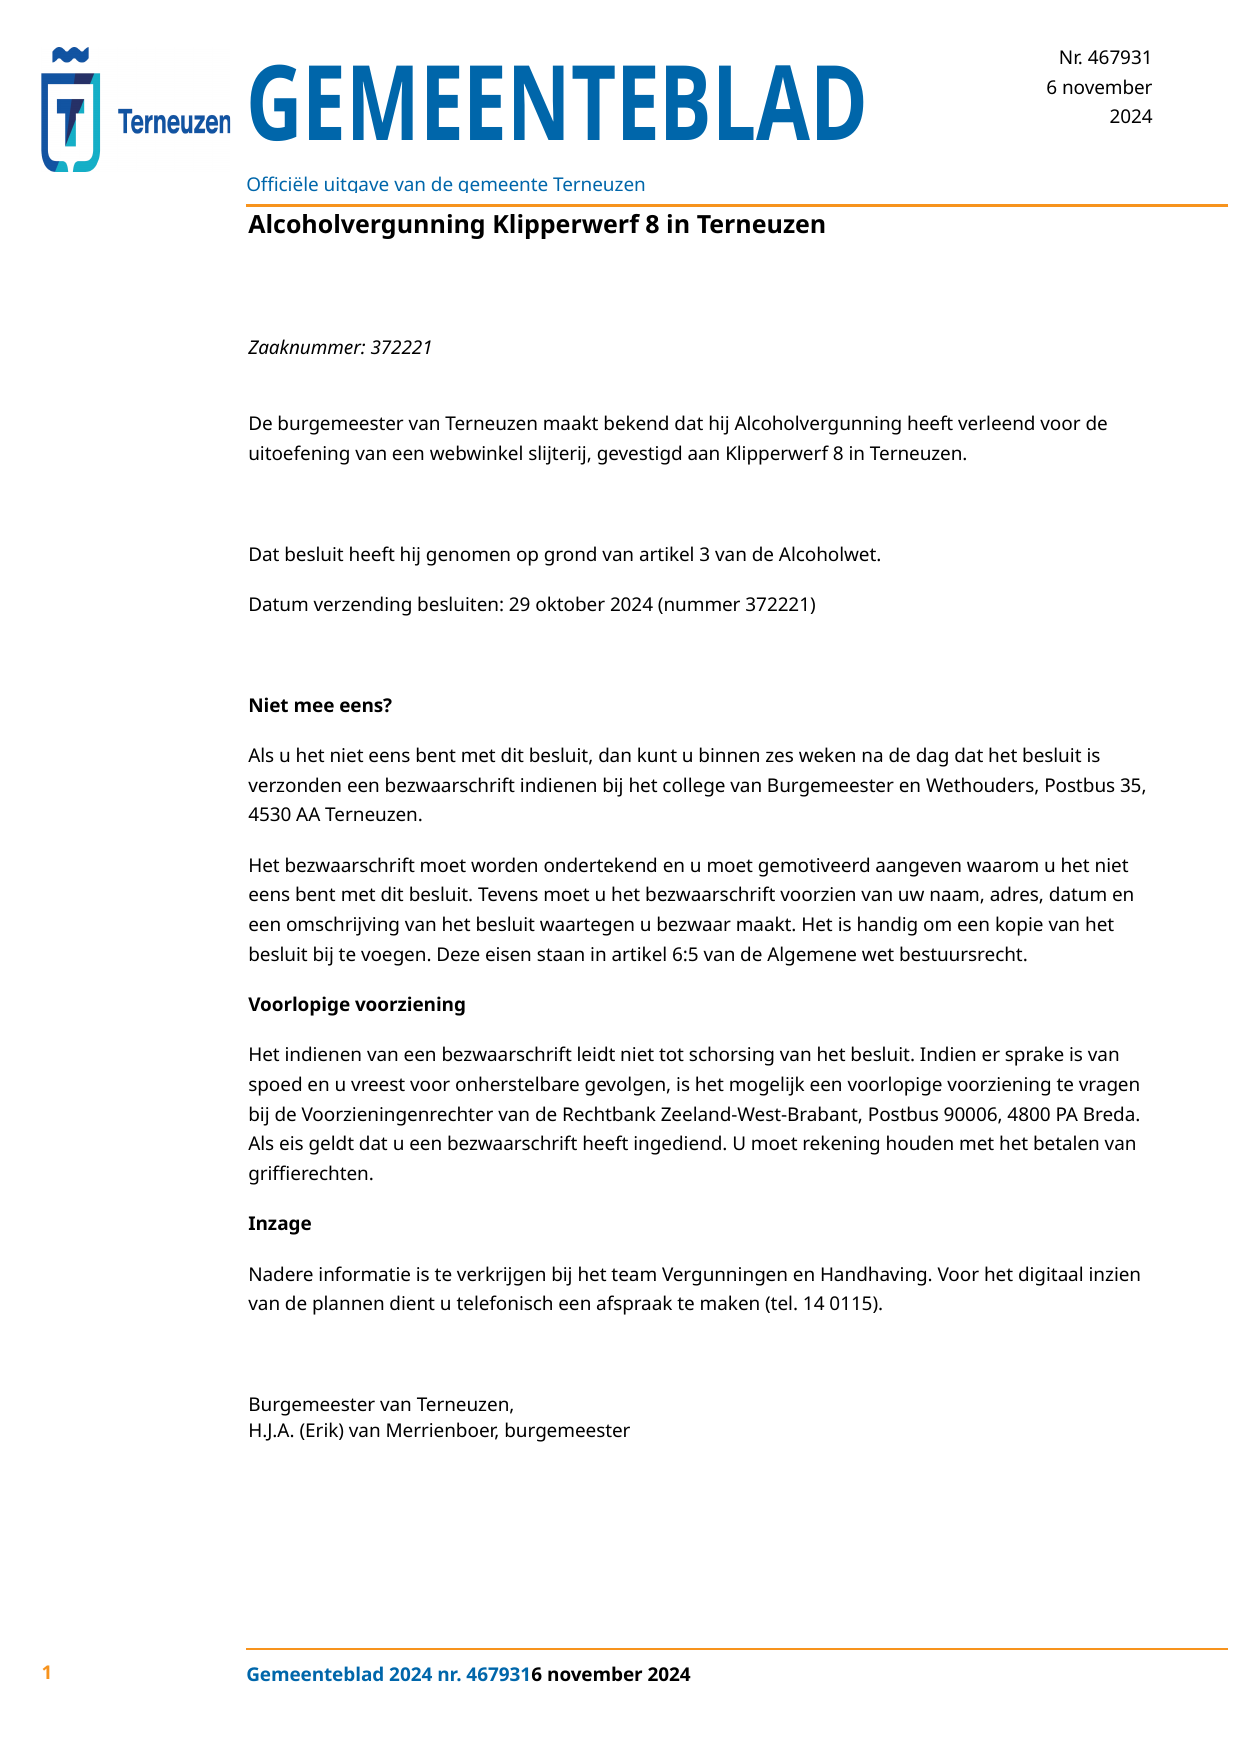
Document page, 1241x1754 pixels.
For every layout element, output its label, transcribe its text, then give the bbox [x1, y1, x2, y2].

picture [41, 47, 231, 172]
text De burgemeester van Terneuzen maakt bekend dat hij Alcoholvergunning heeft verleend voor de uitoefening van een webwinkel slijterij, gevestigd aan Klipperwerf 8 in Terneuzen. [248, 410, 1152, 466]
table_header Burgemeester van Terneuzen, [248, 1391, 1152, 1417]
text Het bezwaarschrift moet worden ondertekend en u moet gemotiveerd aangeven waarom u het niet eens bent met dit besluit. Tevens moet u het bezwaarschrift voorzien van uw naam, adres, datum en een omschrijving van het besluit waartegen u bezwaar maakt. Het is handig om een kopie van het besluit bij te voegen. Deze eisen staan in artikel 6:5 van de Algemene wet bestuursrecht. [248, 852, 1152, 967]
text Niet mee eens? [248, 692, 1152, 718]
text Als u het niet eens bent met dit besluit, dan kunt u binnen zes weken na de dag dat het besluit is verzonden een bezwaarschrift indienen bij het college van Burgemeester en Wethouders, Postbus 35, 4530 AA Terneuzen. [248, 742, 1152, 827]
text Inzage [248, 1210, 1152, 1236]
text Het indienen van een bezwaarschrift leidt niet tot schorsing van het besluit. Indien er sprake is van spoed en u vreest voor onherstelbare gevolgen, is het mogelijk een voorlopige voorziening te vragen bij de Voorzieningenrechter van de Rechtbank Zeeland-West-Brabant, Postbus 90006, 4800 PA Breda. Als eis geldt dat u een bezwaarschrift heeft ingediend. U moet rekening houden met het betalen van griffierechten. [248, 1042, 1152, 1186]
text Nadere informatie is te verkrijgen bij het team Vergunningen en Handhaving. Voor het digitaal inzien van de plannen dient u telefonisch een afspraak te maken (tel. 14 0115). [248, 1261, 1152, 1316]
text Alcoholvergunning Klipperwerf 8 in Terneuzen [248, 207, 1152, 241]
text Datum verzending besluiten: 29 oktober 2024 (nummer 372221) [248, 591, 1152, 617]
text Zaaknummer: 372221 [248, 334, 1152, 360]
text Dat besluit heeft hij genomen op grond van artikel 3 van de Alcoholwet. [248, 541, 1152, 567]
text Voorlopige voorziening [248, 991, 1152, 1017]
table_cell H.J.A. (Erik) van Merrienboer, burgemeester [248, 1417, 1152, 1443]
